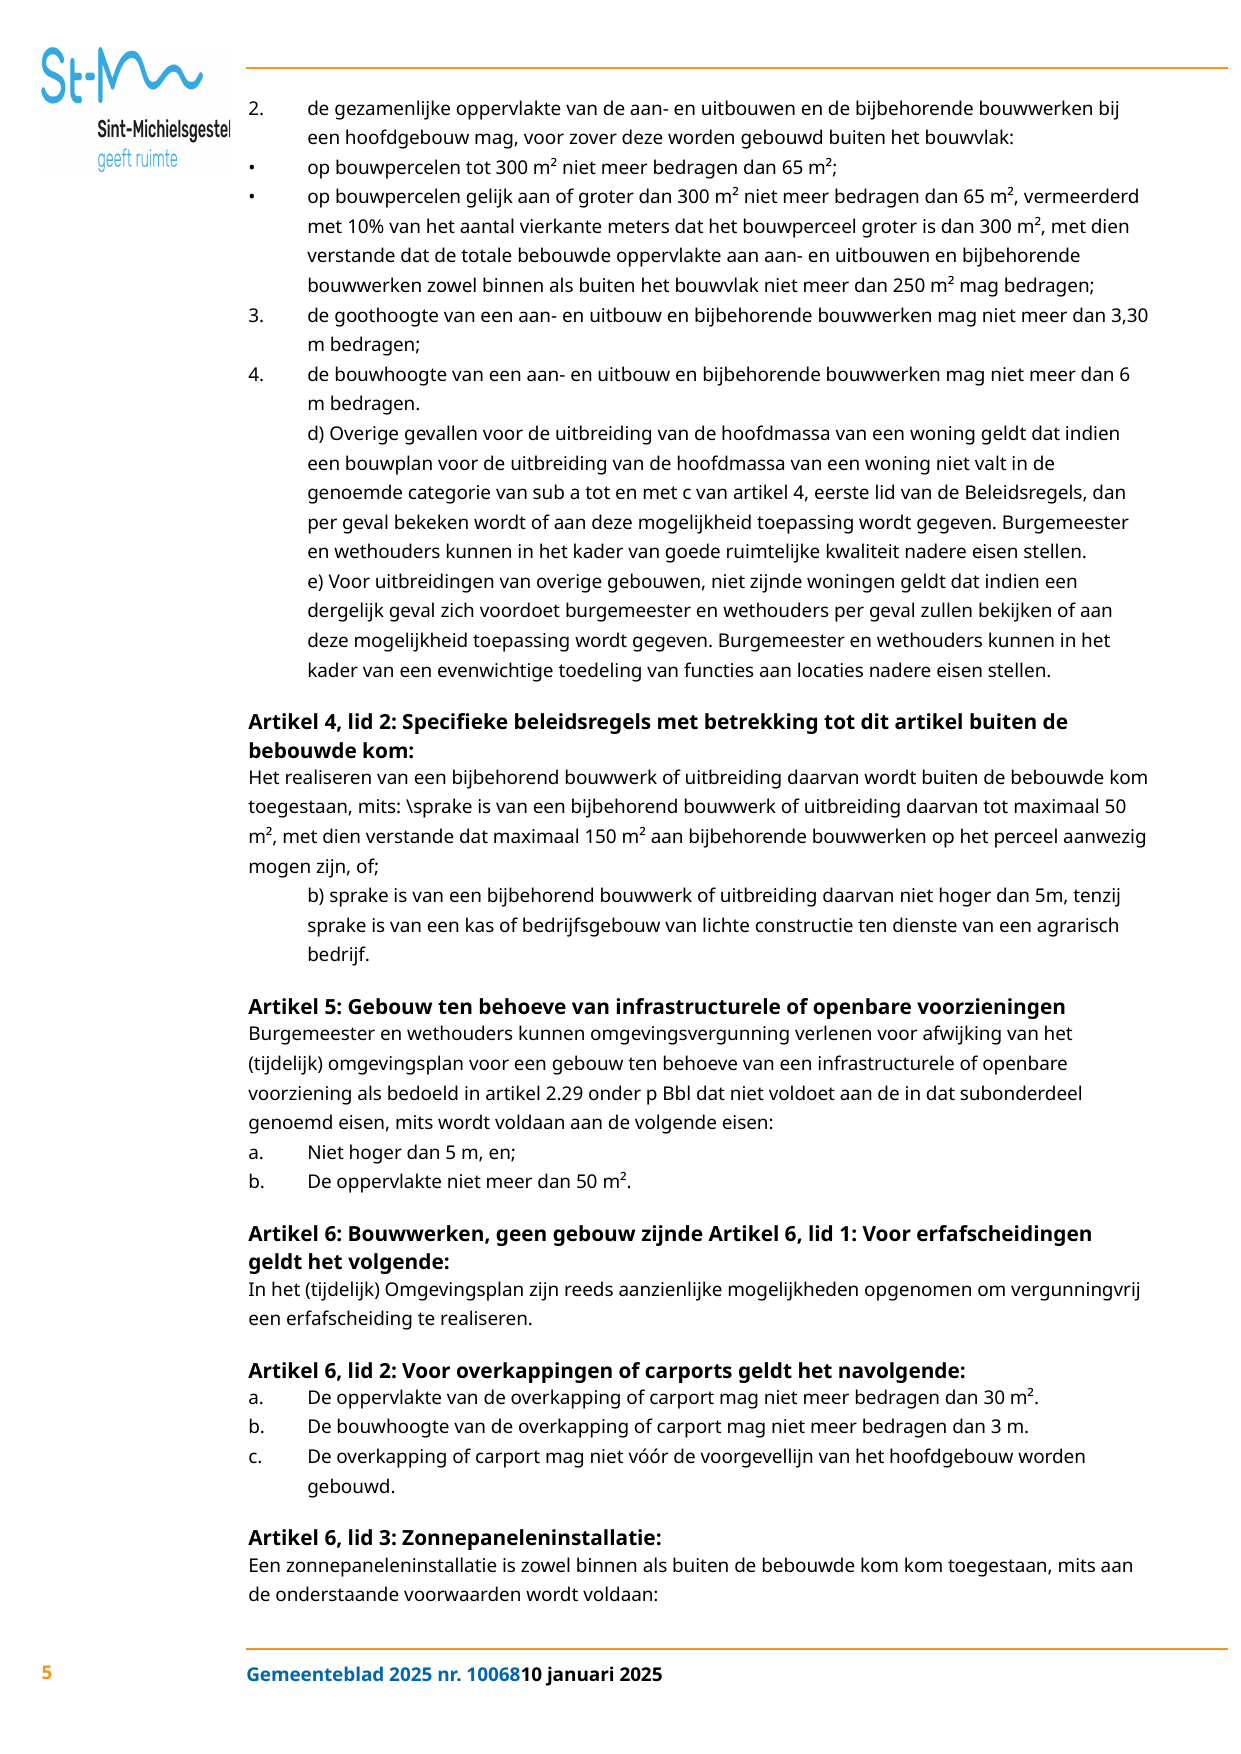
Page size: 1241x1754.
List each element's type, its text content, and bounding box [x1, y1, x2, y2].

text Artikel 4, lid 2: Specifieke beleidsregels met betrekking tot dit artikel buiten de bebouwde kom: [248, 707, 1152, 764]
list De bouwhoogte van de overkapping of carport mag niet meer bedragen dan 3 m. [248, 1414, 1152, 1439]
list de bouwhoogte van een aan- en uitbouw en bijbehorende bouwwerken mag niet meer dan 6 m bedragen. [248, 361, 1152, 416]
text Burgemeester en wethouders kunnen omgevingsvergunning verlenen voor afwijking van het (tijdelijk) omgevingsplan voor een gebouw ten behoeve van een infrastructurele of openbare voorziening als bedoeld in artikel 2.29 onder p Bbl dat niet voldoet aan de in dat subonderdeel genoemd eisen, mits wordt voldaan aan de volgende eisen: [248, 1021, 1152, 1135]
text In het (tijdelijk) Omgevingsplan zijn reeds aanzienlijke mogelijkheden opgenomen om vergunningvrij een erfafscheiding te realiseren. [248, 1276, 1152, 1331]
text Artikel 5: Gebouw ten behoeve van infrastructurele of openbare voorzieningen [248, 992, 1152, 1021]
text Een zonnepaneleninstallatie is zowel binnen als buiten de bebouwde kom kom toegestaan, mits aan de onderstaande voorwaarden wordt voldaan: [248, 1552, 1152, 1607]
text Artikel 6, lid 2: Voor overkappingen of carports geldt het navolgende: [248, 1356, 1152, 1384]
text Het realiseren van een bijbehorend bouwwerk of uitbreiding daarvan wordt buiten de bebouwde kom toegestaan, mits: \sprake is van een bijbehorend bouwwerk of uitbreiding daarvan tot maximaal 50 m², met dien verstande dat maximaal 150 m² aan bijbehorende bouwwerken op het perceel aanwezig mogen zijn, of; [248, 764, 1152, 879]
list Niet hoger dan 5 m, en; [248, 1139, 1152, 1164]
list op bouwpercelen gelijk aan of groter dan 300 m² niet meer bedragen dan 65 m², vermeerderd met 10% van het aantal vierkante meters dat het bouwperceel groter is dan 300 m², met dien verstande dat de totale bebouwde oppervlakte aan aan- en uitbouwen en bijbehorende bouwwerken zowel binnen als buiten het bouwvlak niet meer dan 250 m² mag bedragen; [248, 183, 1152, 298]
list e) Voor uitbreidingen van overige gebouwen, niet zijnde woningen geldt dat indien een dergelijk geval zich voordoet burgemeester en wethouders per geval zullen bekijken of aan deze mogelijkheid toepassing wordt gegeven. Burgemeester en wethouders kunnen in het kader van een evenwichtige toedeling van functies aan locaties nadere eisen stellen. [248, 568, 1152, 683]
list De overkapping of carport mag niet vóór de voorgevellijn van het hoofdgebouw worden gebouwd. [248, 1443, 1152, 1499]
list De oppervlakte niet meer dan 50 m². [248, 1168, 1152, 1194]
text Artikel 6: Bouwwerken, geen gebouw zijnde Artikel 6, lid 1: Voor erfafscheidingen geldt het volgende: [248, 1219, 1152, 1276]
picture [41, 47, 231, 172]
list de gezamenlijke oppervlakte van de aan- en uitbouwen en de bijbehorende bouwwerken bij een hoofdgebouw mag, voor zover deze worden gebouwd buiten het bouwvlak: [248, 95, 1152, 150]
list d) Overige gevallen voor de uitbreiding van de hoofdmassa van een woning geldt dat indien een bouwplan voor de uitbreiding van de hoofdmassa van een woning niet valt in de genoemde categorie van sub a tot en met c van artikel 4, eerste lid van de Beleidsregels, dan per geval bekeken wordt of aan deze mogelijkheid toepassing wordt gegeven. Burgemeester en wethouders kunnen in het kader van goede ruimtelijke kwaliteit nadere eisen stellen. [248, 420, 1152, 564]
list op bouwpercelen tot 300 m² niet meer bedragen dan 65 m²; [248, 154, 1152, 180]
list De oppervlakte van de overkapping of carport mag niet meer bedragen dan 30 m². [248, 1384, 1152, 1410]
list de goothoogte van een aan- en uitbouw en bijbehorende bouwwerken mag niet meer dan 3,30 m bedragen; [248, 302, 1152, 357]
list b) sprake is van een bijbehorend bouwwerk of uitbreiding daarvan niet hoger dan 5m, tenzij sprake is van een kas of bedrijfsgebouw van lichte constructie ten dienste van een agrarisch bedrijf. [248, 882, 1152, 967]
text Artikel 6, lid 3: Zonnepaneleninstallatie: [248, 1523, 1152, 1552]
